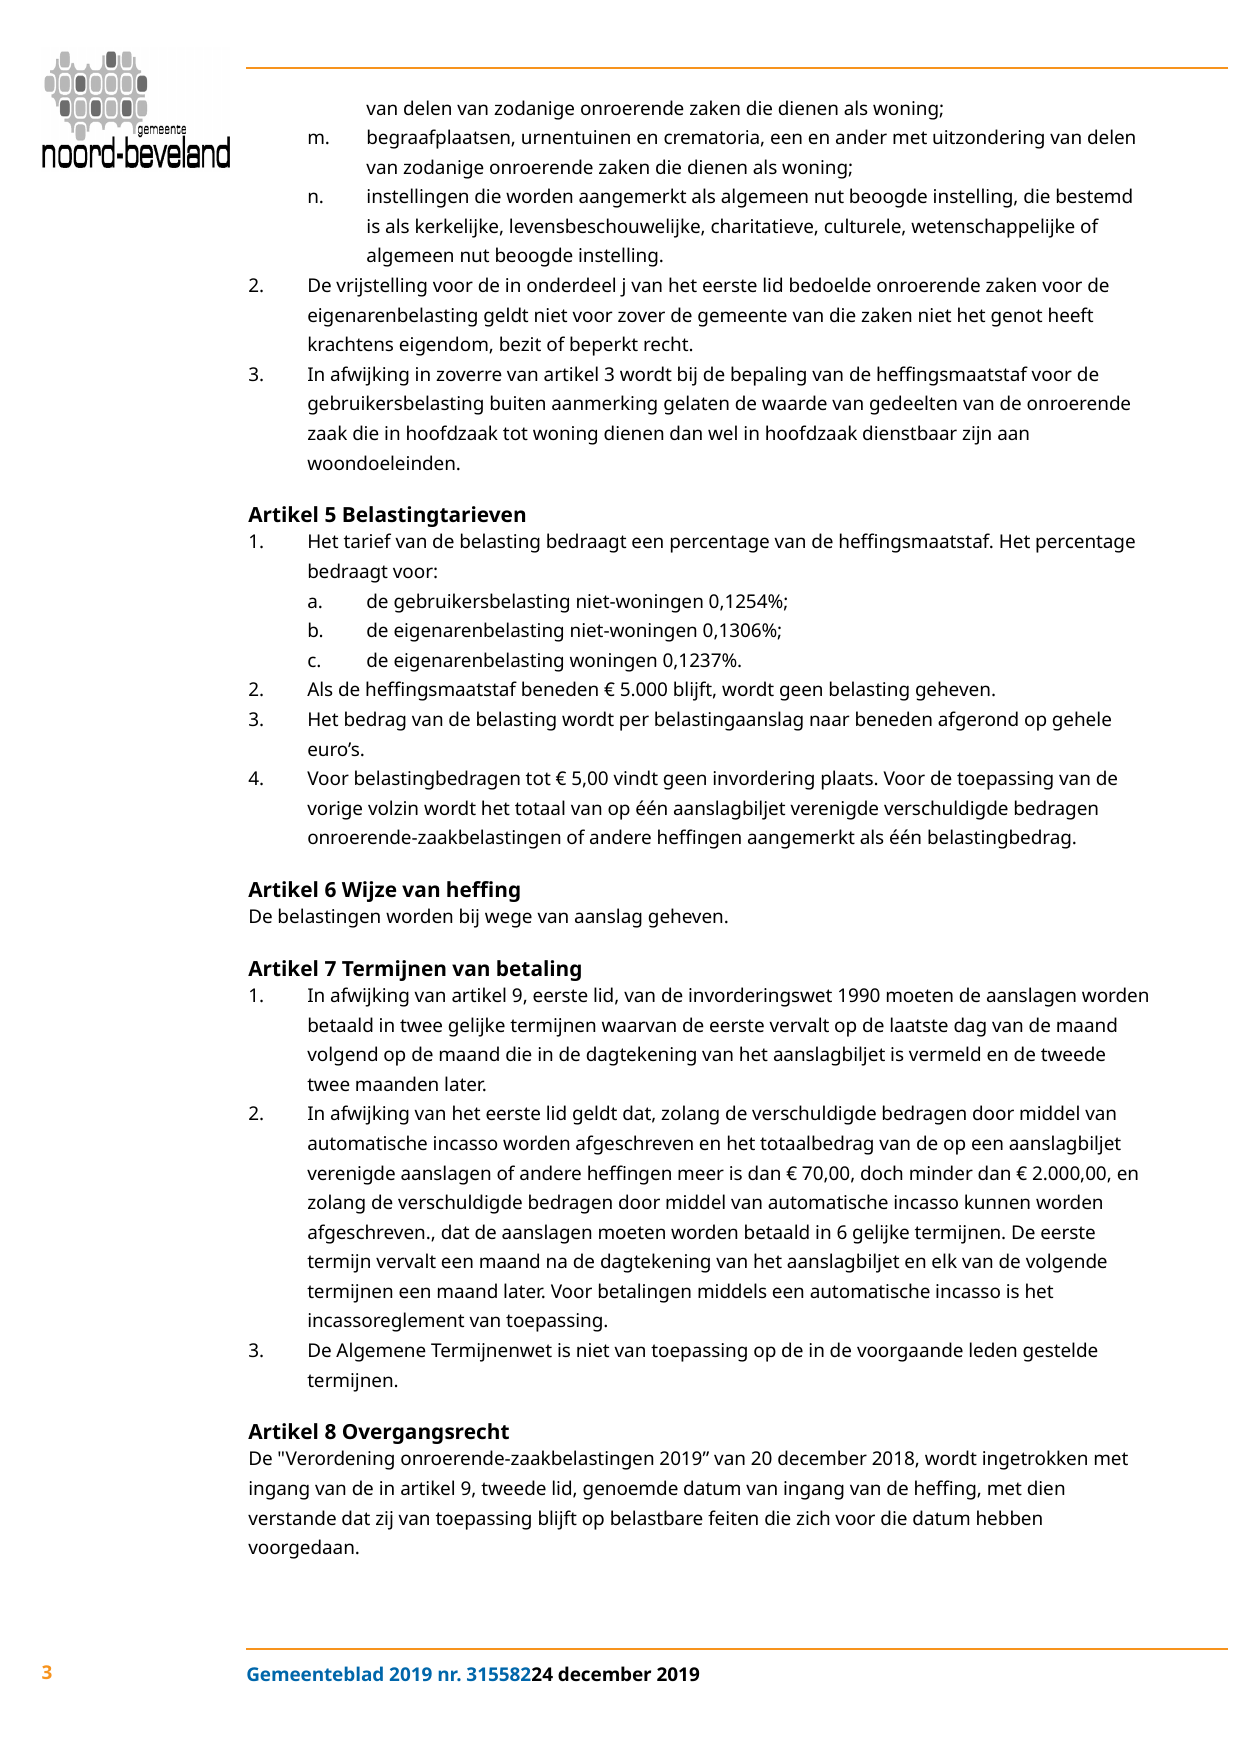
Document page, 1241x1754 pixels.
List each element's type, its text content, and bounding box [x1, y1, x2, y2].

list de eigenarenbelasting woningen 0,1237%. [307, 647, 1152, 673]
text Artikel 6 Wijze van heffing [248, 875, 1152, 903]
text Artikel 7 Termijnen van betaling [248, 954, 1152, 982]
list In afwijking van artikel 9, eerste lid, van de invorderingswet 1990 moeten de aanslagen worden betaald in twee gelijke termijnen waarvan de eerste vervalt op de laatste dag van de maand volgend op de maand die in de dagtekening van het aanslagbiljet is vermeld en de tweede twee maanden later. [248, 982, 1152, 1097]
text Artikel 8 Overgangsrecht [248, 1417, 1152, 1446]
text Artikel 5 Belastingtarieven [248, 500, 1152, 529]
list Als de heffingsmaatstaf beneden € 5.000 blijft, wordt geen belasting geheven. [248, 677, 1152, 702]
list In afwijking van het eerste lid geldt dat, zolang de verschuldigde bedragen door middel van automatische incasso worden afgeschreven en het totaalbedrag van de op een aanslagbiljet verenigde aanslagen of andere heffingen meer is dan € 70,00, doch minder dan € 2.000,00, en zolang de verschuldigde bedragen door middel van automatische incasso kunnen worden afgeschreven., dat de aanslagen moeten worden betaald in 6 gelijke termijnen. De eerste termijn vervalt een maand na de dagtekening van het aanslagbiljet en elk van de volgende termijnen een maand later. Voor betalingen middels een automatische incasso is het incassoreglement van toepassing. [248, 1101, 1152, 1333]
list In afwijking in zoverre van artikel 3 wordt bij de bepaling van de heffingsmaatstaf voor de gebruikersbelasting buiten aanmerking gelaten de waarde van gedeelten van de onroerende zaak die in hoofdzaak tot woning dienen dan wel in hoofdzaak dienstbaar zijn aan woondoeleinden. [248, 361, 1152, 476]
list De vrijstelling voor de in onderdeel j van het eerste lid bedoelde onroerende zaken voor de eigenarenbelasting geldt niet voor zover de gemeente van die zaken niet het genot heeft krachtens eigendom, bezit of beperkt recht. [248, 272, 1152, 357]
picture [41, 47, 231, 172]
list van delen van zodanige onroerende zaken die dienen als woning; [307, 95, 1152, 121]
text De "Verordening onroerende-zaakbelastingen 2019” van 20 december 2018, wordt ingetrokken met ingang van de in artikel 9, tweede lid, genoemde datum van ingang van de heffing, met dien verstande dat zij van toepassing blijft op belastbare feiten die zich voor die datum hebben voorgedaan. [248, 1446, 1152, 1560]
list de eigenarenbelasting niet-woningen 0,1306%; [307, 617, 1152, 643]
list Het bedrag van de belasting wordt per belastingaanslag naar beneden afgerond op gehele euro’s. [248, 706, 1152, 761]
list Voor belastingbedragen tot € 5,00 vindt geen invordering plaats. Voor de toepassing van de vorige volzin wordt het totaal van op één aanslagbiljet verenigde verschuldigde bedragen onroerende-zaakbelastingen of andere heffingen aangemerkt als één belastingbedrag. [248, 765, 1152, 850]
list Het tarief van de belasting bedraagt een percentage van de heffingsmaatstaf. Het percentage bedraagt voor: [248, 529, 1152, 584]
list de gebruikersbelasting niet-woningen 0,1254%; [307, 588, 1152, 613]
list begraafplaatsen, urnentuinen en crematoria, een en ander met uitzondering van delen van zodanige onroerende zaken die dienen als woning; [307, 124, 1152, 180]
text De belastingen worden bij wege van aanslag geheven. [248, 903, 1152, 929]
list De Algemene Termijnenwet is niet van toepassing op de in de voorgaande leden gestelde termijnen. [248, 1337, 1152, 1392]
list instellingen die worden aangemerkt als algemeen nut beoogde instelling, die bestemd is als kerkelijke, levensbeschouwelijke, charitatieve, culturele, wetenschappelijke of algemeen nut beoogde instelling. [307, 183, 1152, 268]
